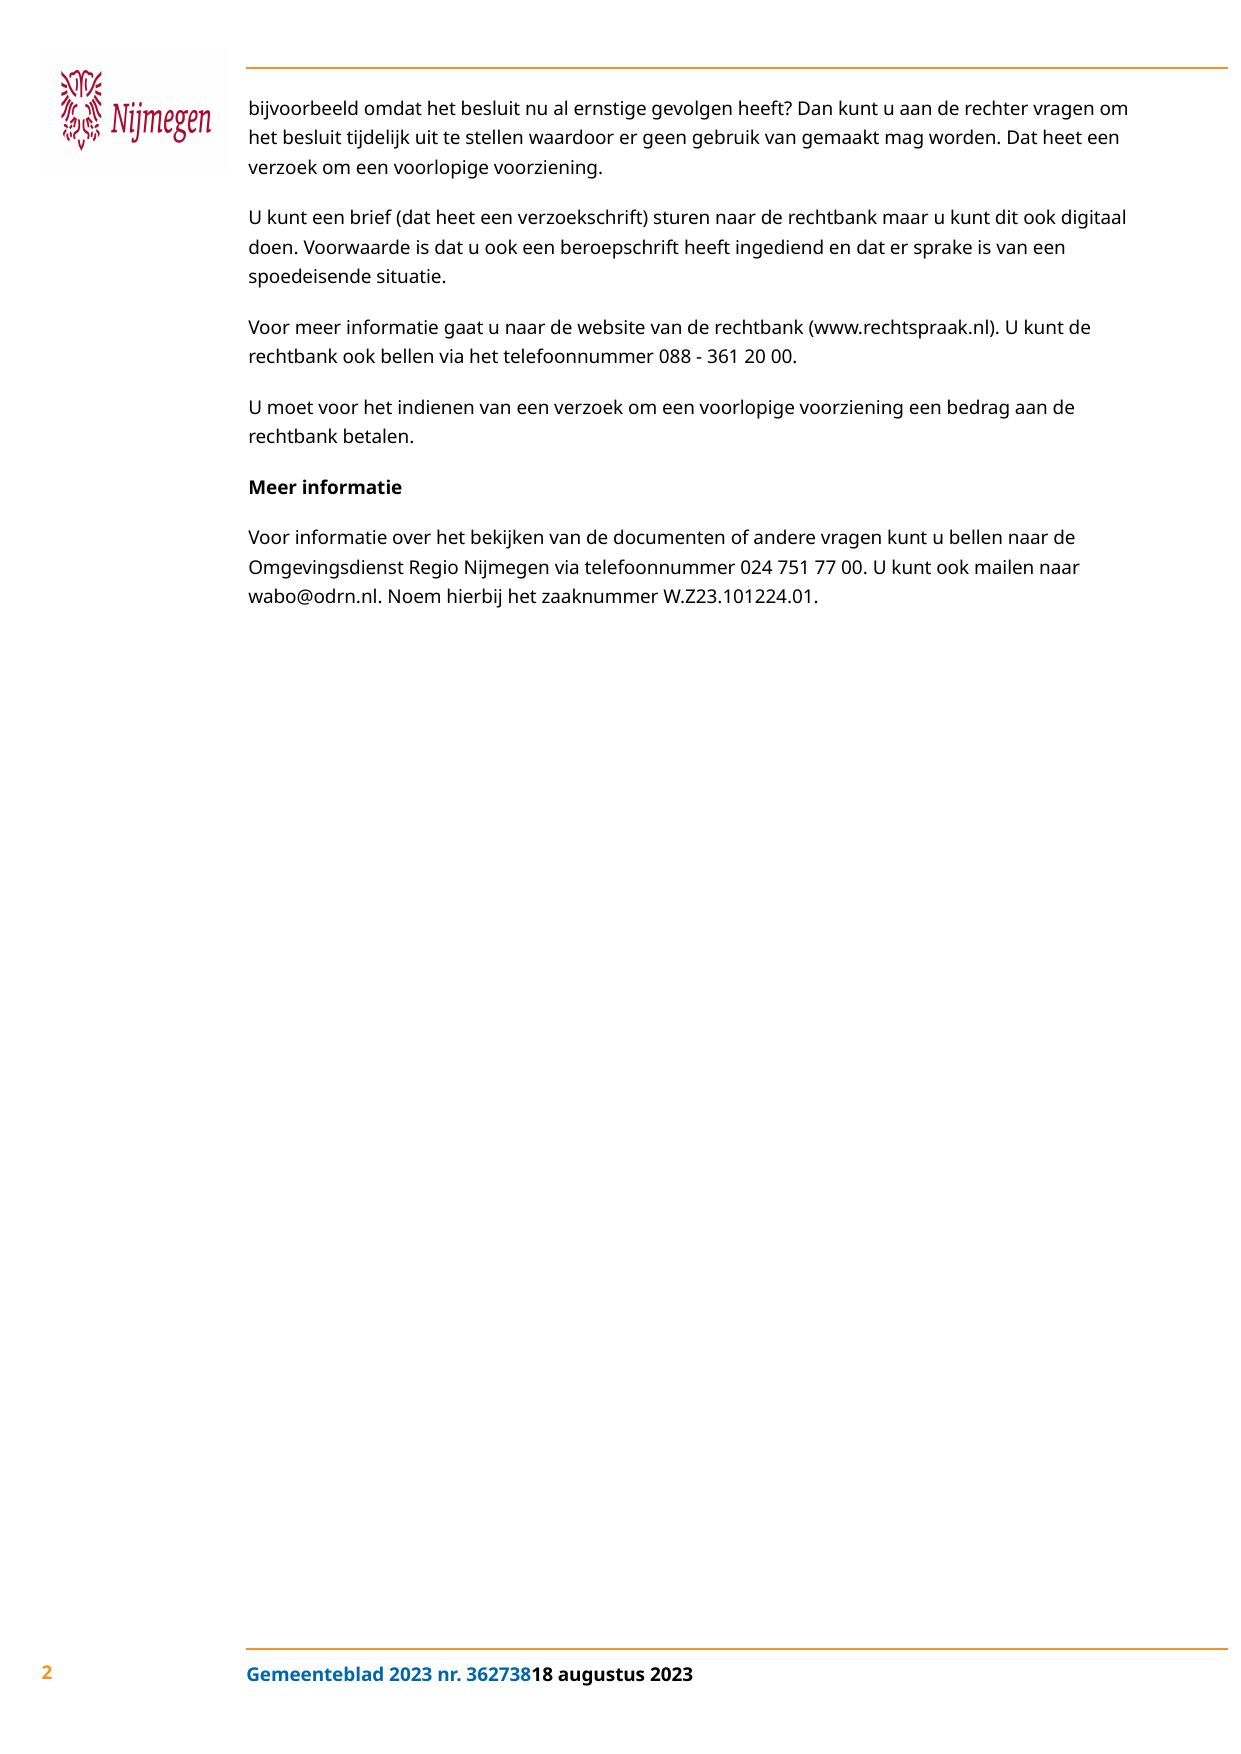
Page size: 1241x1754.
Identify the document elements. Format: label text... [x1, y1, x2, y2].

text U moet voor het indienen van een verzoek om een voorlopige voorziening een bedrag aan de rechtbank betalen. [248, 394, 1152, 449]
text bijvoorbeeld omdat het besluit nu al ernstige gevolgen heeft? Dan kunt u aan de rechter vragen om het besluit tijdelijk uit te stellen waardoor er geen gebruik van gemaakt mag worden. Dat heet een verzoek om een voorlopige voorziening. [248, 95, 1152, 180]
text Voor informatie over het bekijken van de documenten of andere vragen kunt u bellen naar de Omgevingsdienst Regio Nijmegen via telefoonnummer 024 751 77 00. U kunt ook mailen naar wabo@odrn.nl. Noem hierbij het zaaknummer W.Z23.101224.01. [248, 524, 1152, 609]
text Meer informatie [248, 474, 1152, 500]
text Voor meer informatie gaat u naar de website van de rechtbank (www.rechtspraak.nl). U kunt de rechtbank ook bellen via het telefoonnummer 088 - 361 20 00. [248, 314, 1152, 369]
picture [41, 47, 231, 172]
text U kunt een brief (dat heet een verzoekschrift) sturen naar de rechtbank maar u kunt dit ook digitaal doen. Voorwaarde is dat u ook een beroepschrift heeft ingediend en dat er sprake is van een spoedeisende situatie. [248, 204, 1152, 289]
